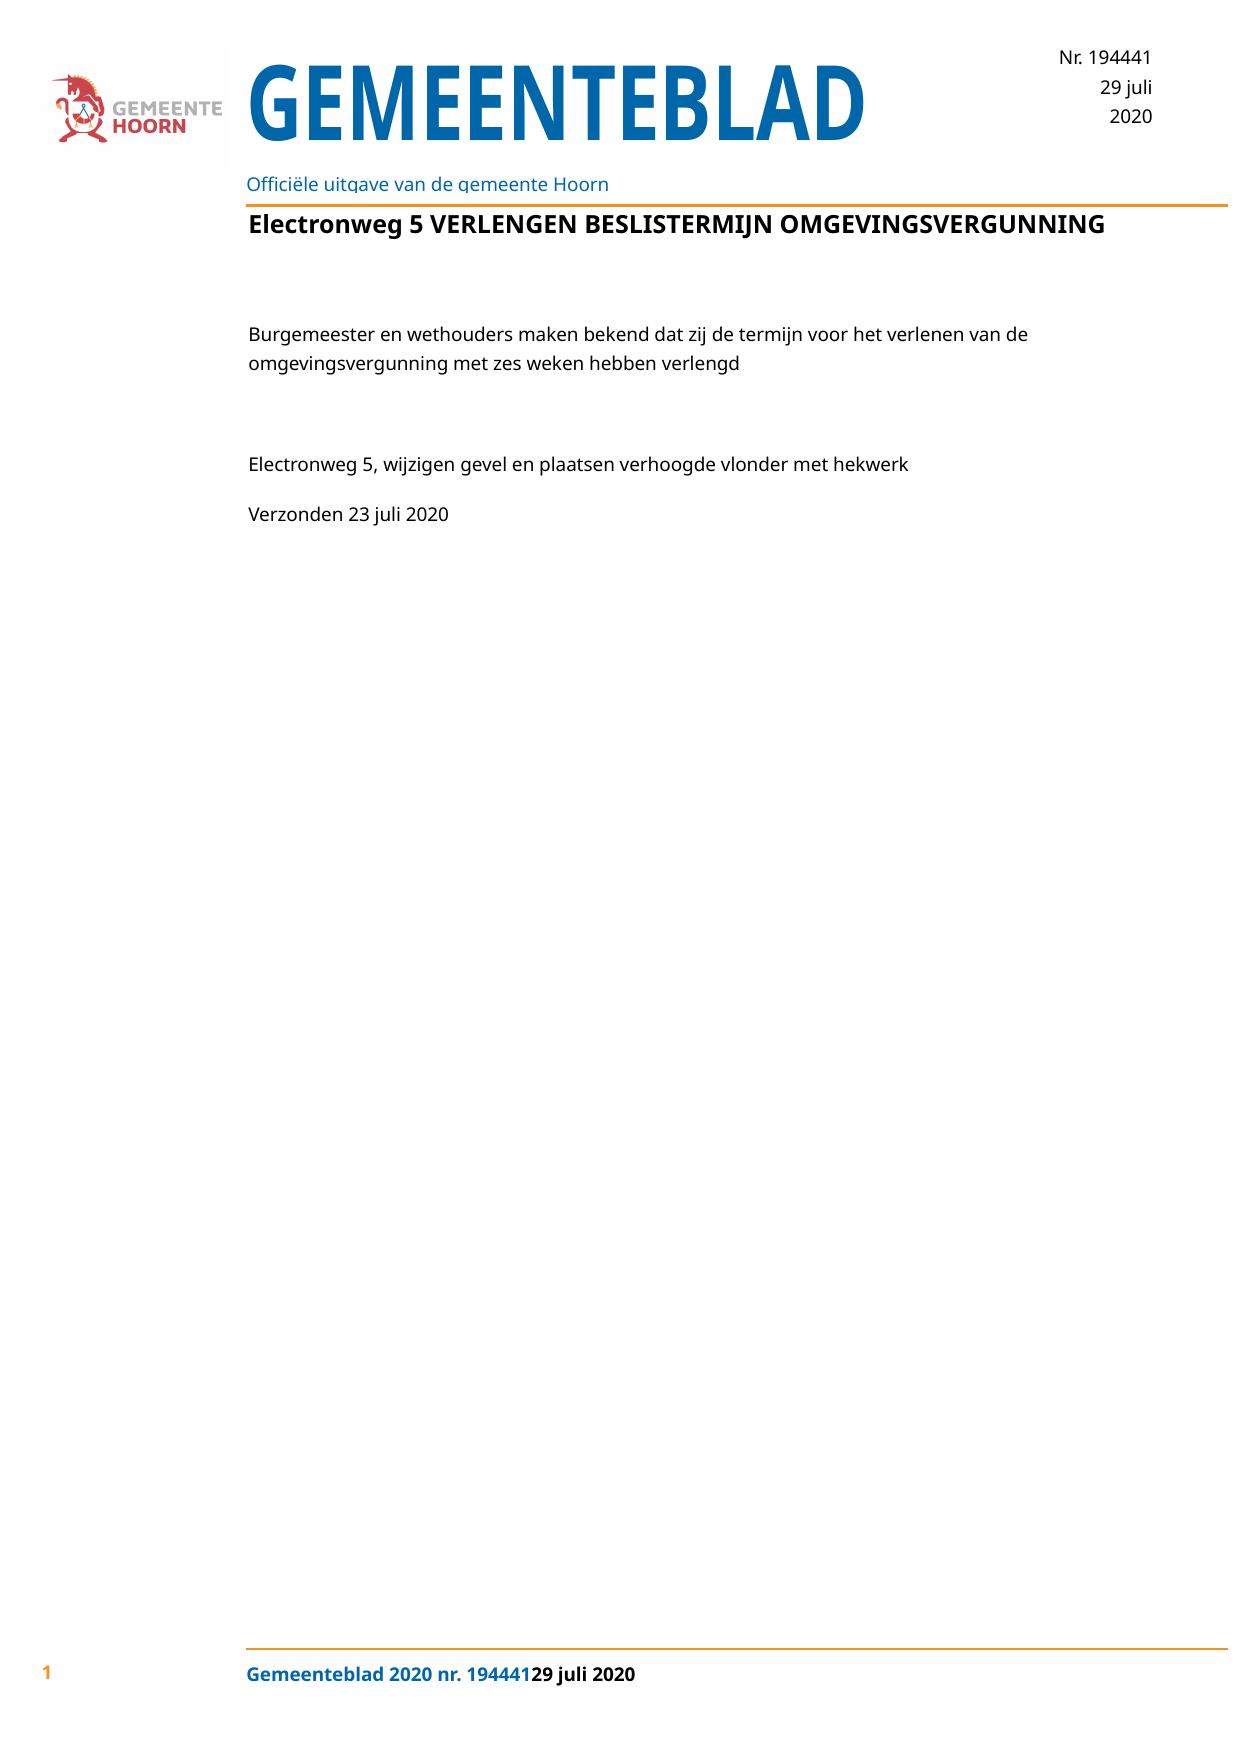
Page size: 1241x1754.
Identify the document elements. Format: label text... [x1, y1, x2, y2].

text Electronweg 5, wijzigen gevel en plaatsen verhoogde vlonder met hekwerk [248, 451, 1152, 477]
picture [41, 47, 231, 172]
text Burgemeester en wethouders maken bekend dat zij de termijn voor het verlenen van de omgevingsvergunning met zes weken hebben verlengd [248, 321, 1152, 376]
text Verzonden 23 juli 2020 [248, 502, 1152, 527]
text Electronweg 5 VERLENGEN BESLISTERMIJN OMGEVINGSVERGUNNING [248, 207, 1152, 241]
